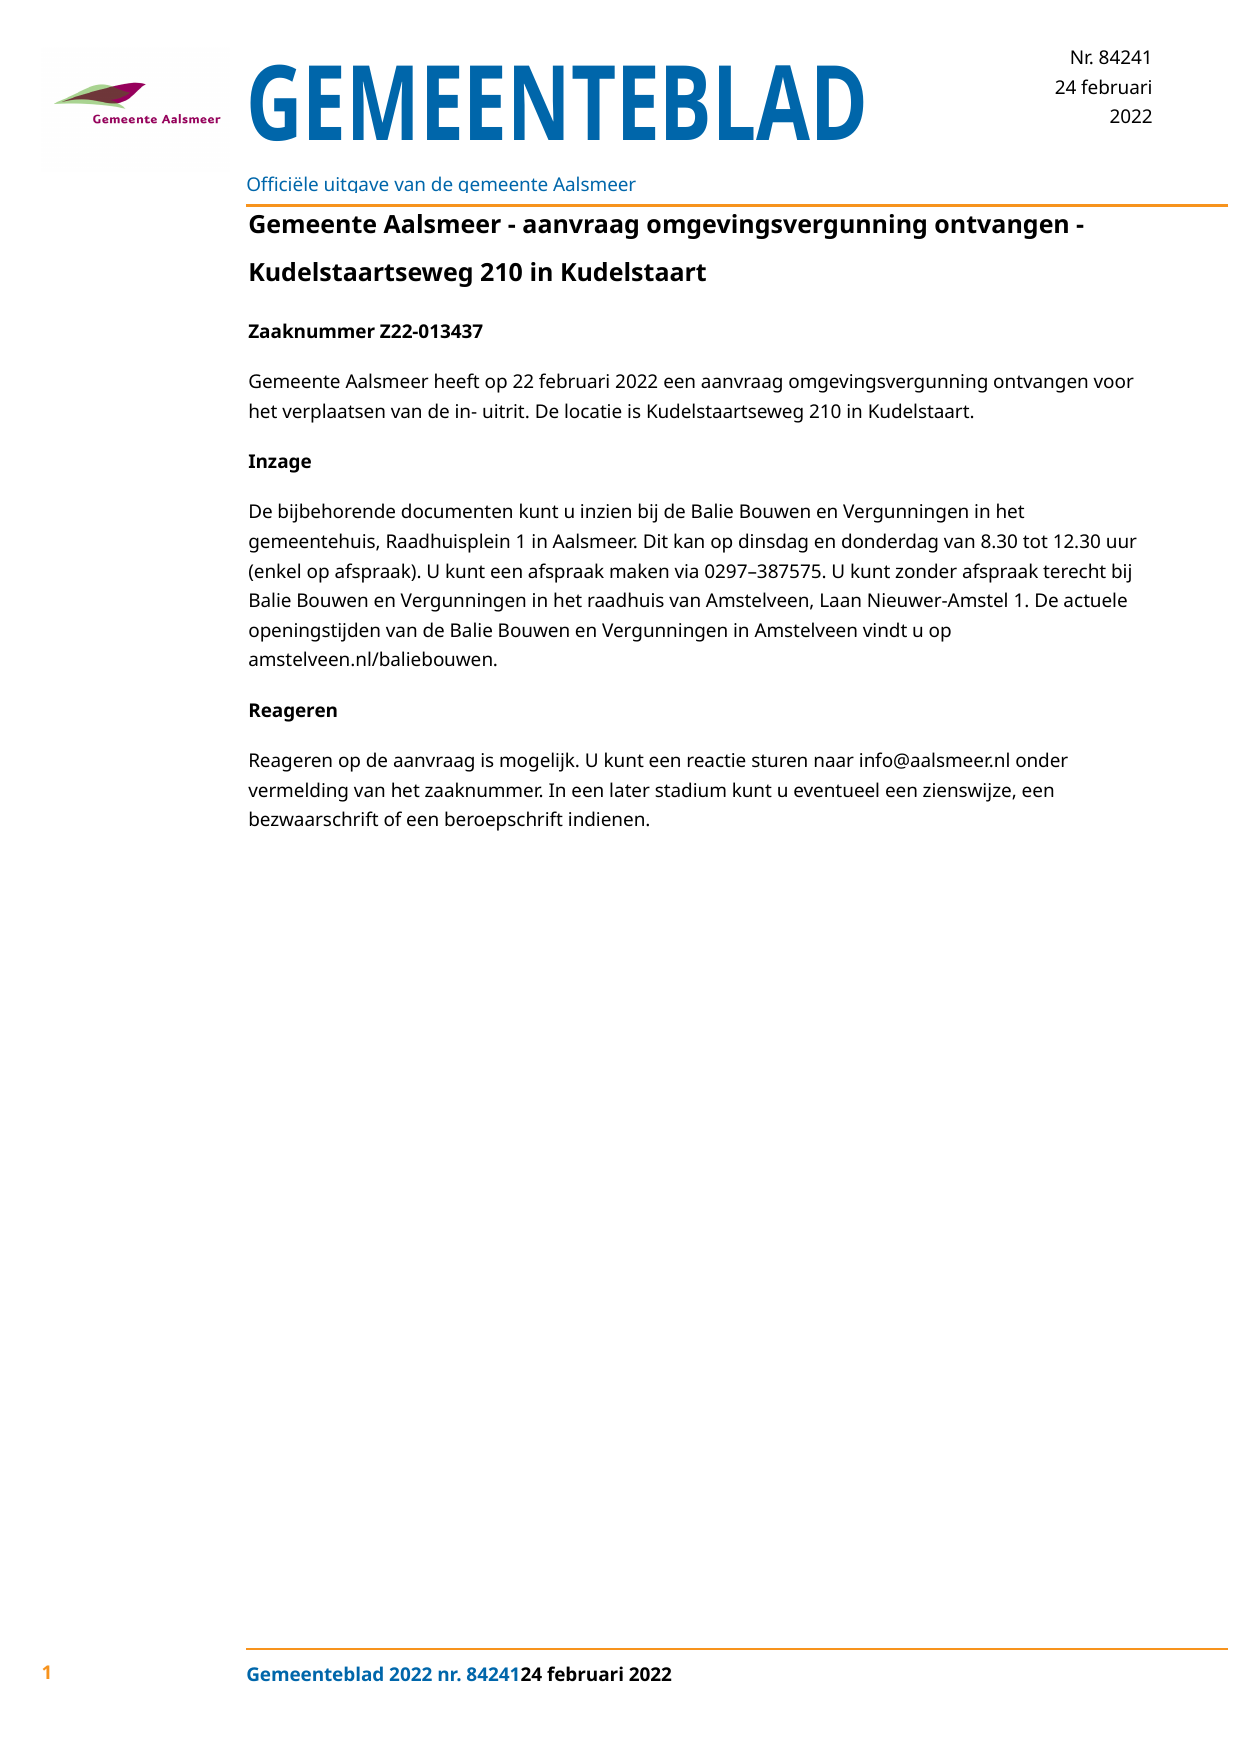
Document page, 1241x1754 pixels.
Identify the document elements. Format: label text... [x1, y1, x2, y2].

text Reageren [248, 697, 1152, 723]
text Gemeente Aalsmeer heeft op 22 februari 2022 een aanvraag omgevingsvergunning ontvangen voor het verplaatsen van de in- uitrit. De locatie is Kudelstaartseweg 210 in Kudelstaart. [248, 368, 1152, 424]
text De bijbehorende documenten kunt u inzien bij de Balie Bouwen en Vergunningen in het gemeentehuis, Raadhuisplein 1 in Aalsmeer. Dit kan op dinsdag en donderdag van 8.30 tot 12.30 uur (enkel op afspraak). U kunt een afspraak maken via 0297–387575. U kunt zonder afspraak terecht bij Balie Bouwen en Vergunningen in het raadhuis van Amstelveen, Laan Nieuwer-Amstel 1. De actuele openingstijden van de Balie Bouwen en Vergunningen in Amstelveen vindt u op amstelveen.nl/baliebouwen. [248, 499, 1152, 672]
text Inzage [248, 448, 1152, 474]
text Gemeente Aalsmeer - aanvraag omgevingsvergunning ontvangen - Kudelstaartseweg 210 in Kudelstaart [248, 207, 1152, 288]
text Zaaknummer Z22-013437 [248, 318, 1152, 344]
picture [41, 47, 231, 172]
text Reageren op de aanvraag is mogelijk. U kunt een reactie sturen naar info@aalsmeer.nl onder vermelding van het zaaknummer. In een later stadium kunt u eventueel een zienswijze, een bezwaarschrift of een beroepschrift indienen. [248, 747, 1152, 832]
